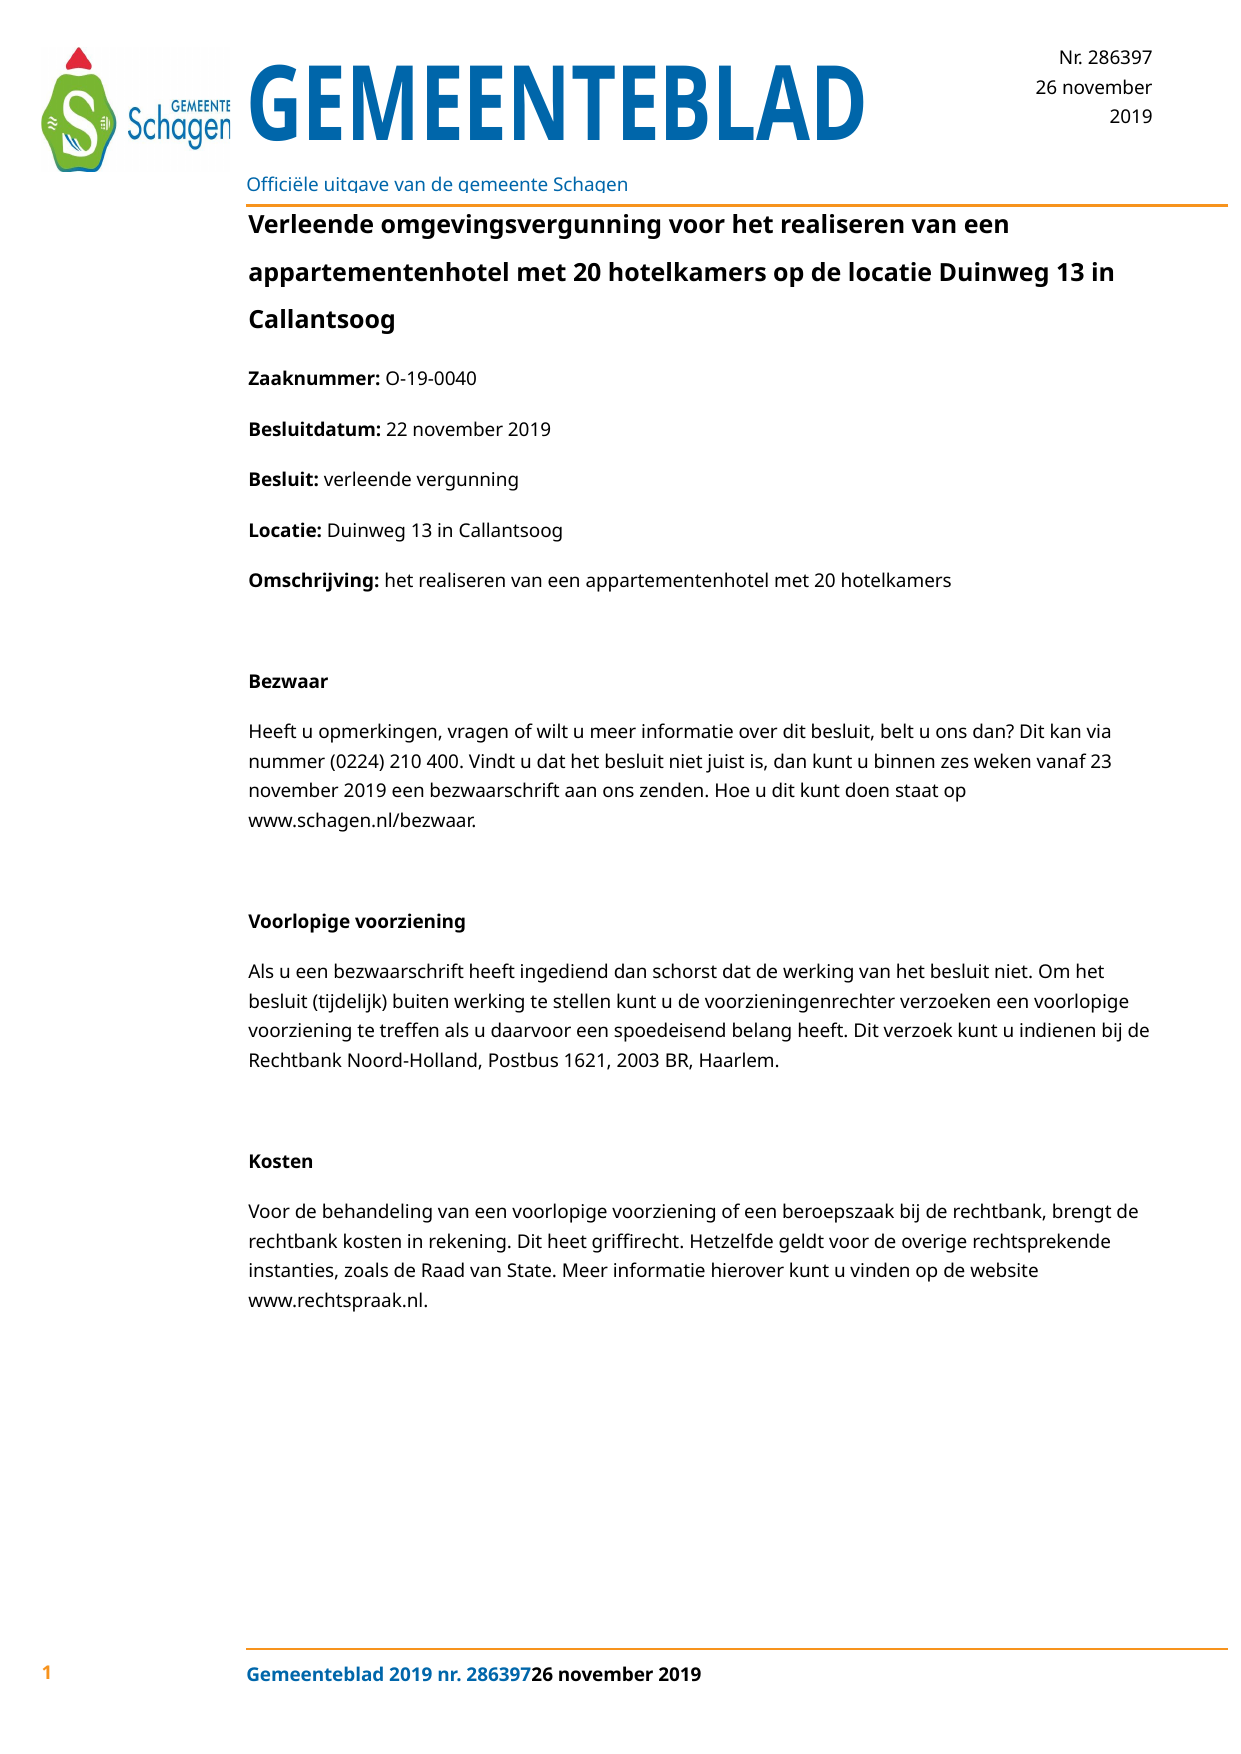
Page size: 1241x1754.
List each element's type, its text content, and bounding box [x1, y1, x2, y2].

text Bezwaar [248, 668, 1152, 694]
text Voorlopige voorziening [248, 908, 1152, 934]
text Verleende omgevingsvergunning voor het realiseren van een appartementenhotel met 20 hotelkamers op de locatie Duinweg 13 in Callantsoog [248, 207, 1152, 336]
picture [41, 47, 231, 172]
text Omschrijving: het realiseren van een appartementenhotel met 20 hotelkamers [248, 567, 1152, 593]
text Kosten [248, 1148, 1152, 1174]
text Locatie: Duinweg 13 in Callantsoog [248, 517, 1152, 542]
text Besluitdatum: 22 november 2019 [248, 416, 1152, 442]
text Als u een bezwaarschrift heeft ingediend dan schorst dat de werking van het besluit niet. Om het besluit (tijdelijk) buiten werking te stellen kunt u de voorzieningenrechter verzoeken een voorlopige voorziening te treffen als u daarvoor een spoedeisend belang heeft. Dit verzoek kunt u indienen bij de Rechtbank Noord-Holland, Postbus 1621, 2003 BR, Haarlem. [248, 958, 1152, 1073]
text Heeft u opmerkingen, vragen of wilt u meer informatie over dit besluit, belt u ons dan? Dit kan via nummer (0224) 210 400. Vindt u dat het besluit niet juist is, dan kunt u binnen zes weken vanaf 23 november 2019 een bezwaarschrift aan ons zenden. Hoe u dit kunt doen staat op www.schagen.nl/bezwaar. [248, 718, 1152, 833]
text Zaaknummer: O-19-0040 [248, 366, 1152, 391]
text Besluit: verleende vergunning [248, 466, 1152, 492]
text Voor de behandeling van een voorlopige voorziening of een beroepszaak bij de rechtbank, brengt de rechtbank kosten in rekening. Dit heet griffirecht. Hetzelfde geldt voor de overige rechtsprekende instanties, zoals de Raad van State. Meer informatie hierover kunt u vinden op de website www.rechtspraak.nl. [248, 1198, 1152, 1313]
